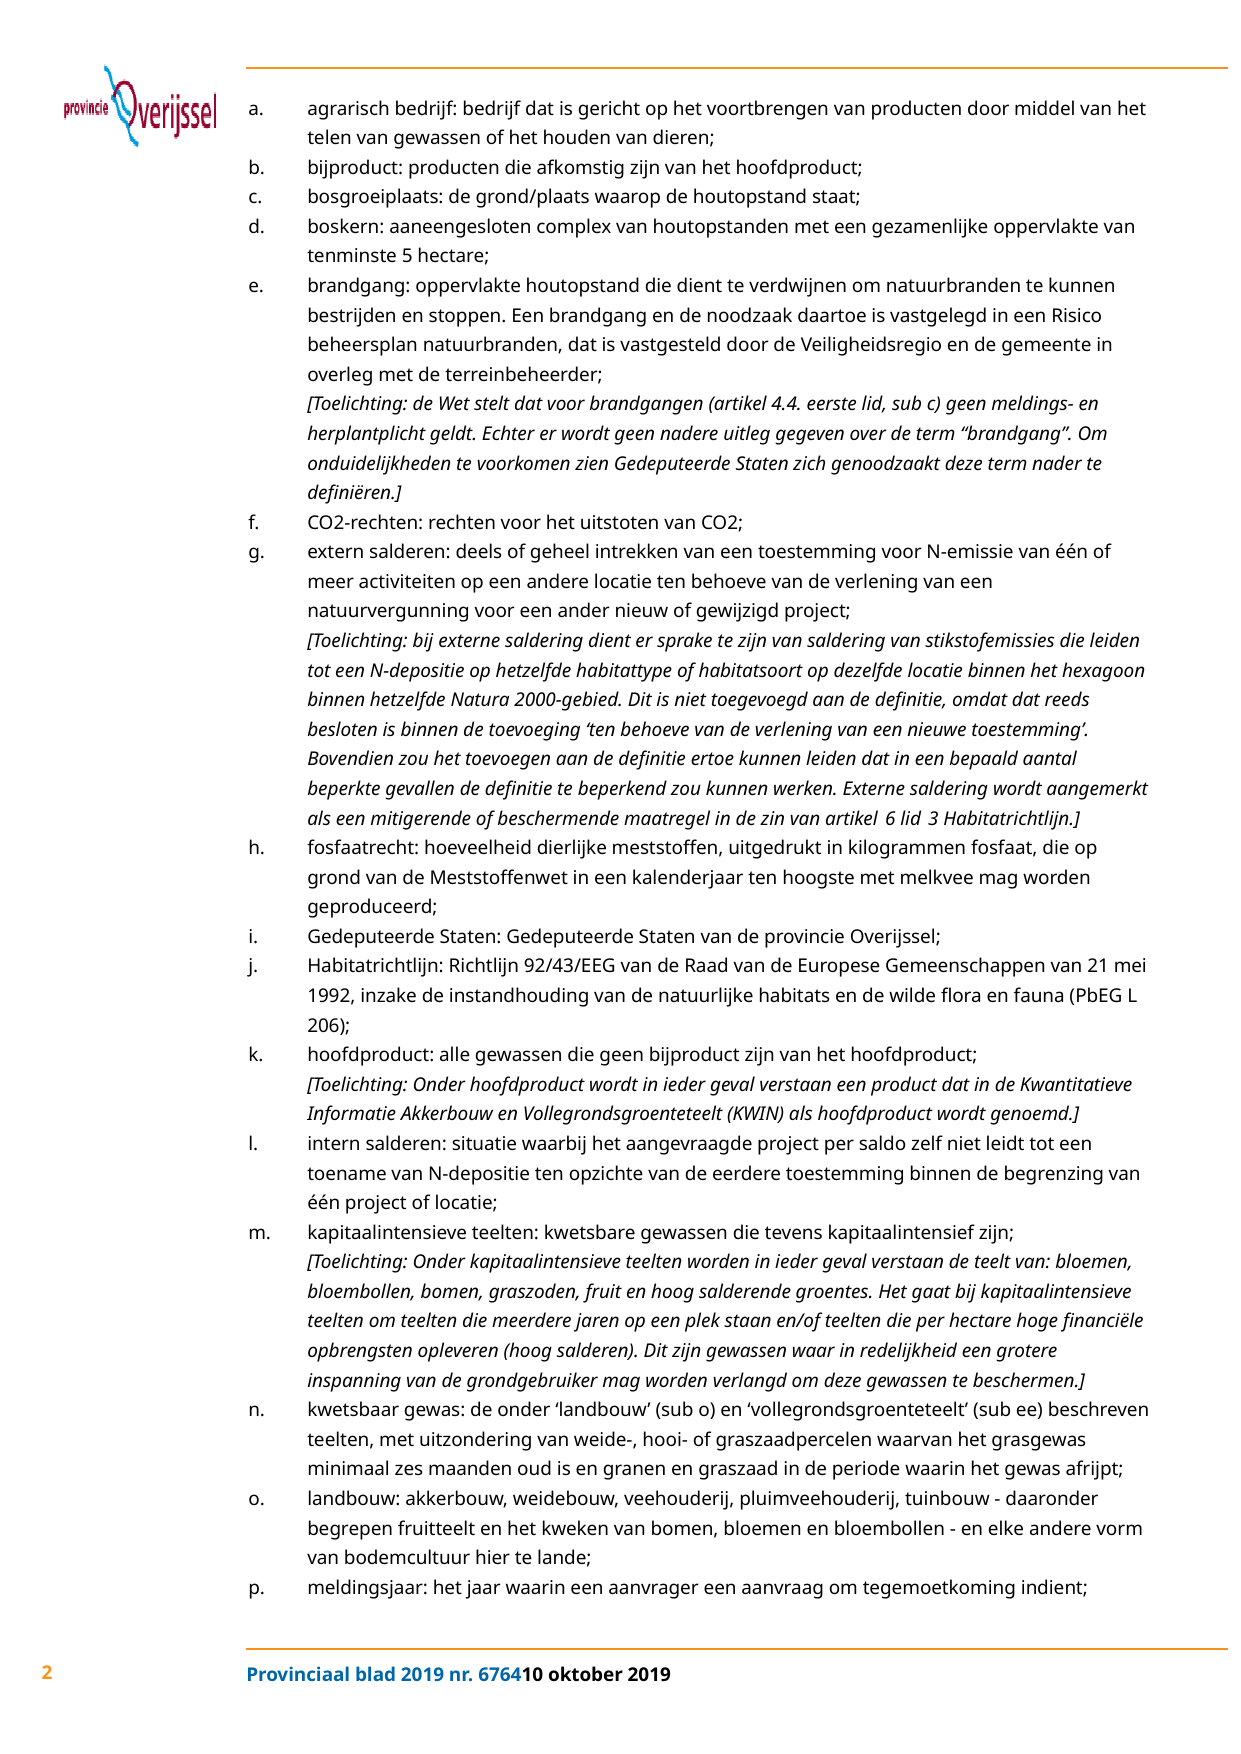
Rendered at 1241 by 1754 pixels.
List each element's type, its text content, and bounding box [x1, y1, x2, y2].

list landbouw: akkerbouw, weidebouw, veehouderij, pluimveehouderij, tuinbouw - daaronder begrepen fruitteelt en het kweken van bomen, bloemen en bloembollen - en elke andere vorm van bodemcultuur hier te lande; [248, 1485, 1152, 1570]
list kwetsbaar gewas: de onder ‘landbouw’ (sub o) en ‘vollegrondsgroenteteelt’ (sub ee) beschreven teelten, met uitzondering van weide-, hooi- of graszaadpercelen waarvan het grasgewas minimaal zes maanden oud is en granen en graszaad in de periode waarin het gewas afrijpt; [248, 1396, 1152, 1481]
list kapitaalintensieve teelten: kwetsbare gewassen die tevens kapitaalintensief zijn; [248, 1219, 1152, 1245]
list [Toelichting: de Wet stelt dat voor brandgangen (artikel 4.4. eerste lid, sub c) geen meldings- en herplantplicht geldt. Echter er wordt geen nadere uitleg gegeven over de term “brandgang”. Om onduidelijkheden te voorkomen zien Gedeputeerde Staten zich genoodzaakt deze term nader te definiëren.] [248, 391, 1152, 505]
list meldingsjaar: het jaar waarin een aanvrager een aanvraag om tegemoetkoming indient; [248, 1574, 1152, 1600]
list fosfaatrecht: hoeveelheid dierlijke meststoffen, uitgedrukt in kilogrammen fosfaat, die op grond van de Meststoffenwet in een kalenderjaar ten hoogste met melkvee mag worden geproduceerd; [248, 834, 1152, 919]
list Habitatrichtlijn: Richtlijn 92/43/EEG van de Raad van de Europese Gemeenschappen van 21 mei 1992, inzake de instandhouding van de natuurlijke habitats en de wilde flora en fauna (PbEG L 206); [248, 953, 1152, 1038]
list boskern: aaneengesloten complex van houtopstanden met een gezamenlijke oppervlakte van tenminste 5 hectare; [248, 213, 1152, 268]
list bijproduct: producten die afkomstig zijn van het hoofdproduct; [248, 154, 1152, 180]
list extern salderen: deels of geheel intrekken van een toestemming voor N-emissie van één of meer activiteiten op een andere locatie ten behoeve van de verlening van een natuurvergunning voor een ander nieuw of gewijzigd project; [248, 538, 1152, 623]
list [Toelichting: Onder hoofdproduct wordt in ieder geval verstaan een product dat in de Kwantitatieve Informatie Akkerbouw en Vollegrondsgroenteteelt (KWIN) als hoofdproduct wordt genoemd.] [248, 1071, 1152, 1126]
list [Toelichting: bij externe saldering dient er sprake te zijn van saldering van stikstofemissies die leiden tot een N-depositie op hetzelfde habitattype of habitatsoort op dezelfde locatie binnen het hexagoon binnen hetzelfde Natura 2000-gebied. Dit is niet toegevoegd aan de definitie, omdat dat reeds besloten is binnen de toevoeging ‘ten behoeve van de verlening van een nieuwe toestemming’. Bovendien zou het toevoegen aan de definitie ertoe kunnen leiden dat in een bepaald aantal beperkte gevallen de definitie te beperkend zou kunnen werken. Externe saldering wordt aangemerkt als een mitigerende of beschermende maatregel in de zin van artikel 6 lid 3 Habitatrichtlijn.] [248, 627, 1152, 831]
list agrarisch bedrijf: bedrijf dat is gericht op het voortbrengen van producten door middel van het telen van gewassen of het houden van dieren; [248, 95, 1152, 150]
list hoofdproduct: alle gewassen die geen bijproduct zijn van het hoofdproduct; [248, 1041, 1152, 1067]
picture [41, 47, 231, 172]
list [Toelichting: Onder kapitaalintensieve teelten worden in ieder geval verstaan de teelt van: bloemen, bloembollen, bomen, graszoden, fruit en hoog salderende groentes. Het gaat bij kapitaalintensieve teelten om teelten die meerdere jaren op een plek staan en/of teelten die per hectare hoge financiële opbrengsten opleveren (hoog salderen). Dit zijn gewassen waar in redelijkheid een grotere inspanning van de grondgebruiker mag worden verlangd om deze gewassen te beschermen.] [248, 1248, 1152, 1393]
list brandgang: oppervlakte houtopstand die dient te verdwijnen om natuurbranden te kunnen bestrijden en stoppen. Een brandgang en de noodzaak daartoe is vastgelegd in een Risico beheersplan natuurbranden, dat is vastgesteld door de Veiligheidsregio en de gemeente in overleg met de terreinbeheerder; [248, 272, 1152, 387]
list bosgroeiplaats: de grond/plaats waarop de houtopstand staat; [248, 183, 1152, 209]
list Gedeputeerde Staten: Gedeputeerde Staten van de provincie Overijssel; [248, 923, 1152, 949]
list intern salderen: situatie waarbij het aangevraagde project per saldo zelf niet leidt tot een toename van N-depositie ten opzichte van de eerdere toestemming binnen de begrenzing van één project of locatie; [248, 1130, 1152, 1215]
list CO2-rechten: rechten voor het uitstoten van CO2; [248, 509, 1152, 535]
